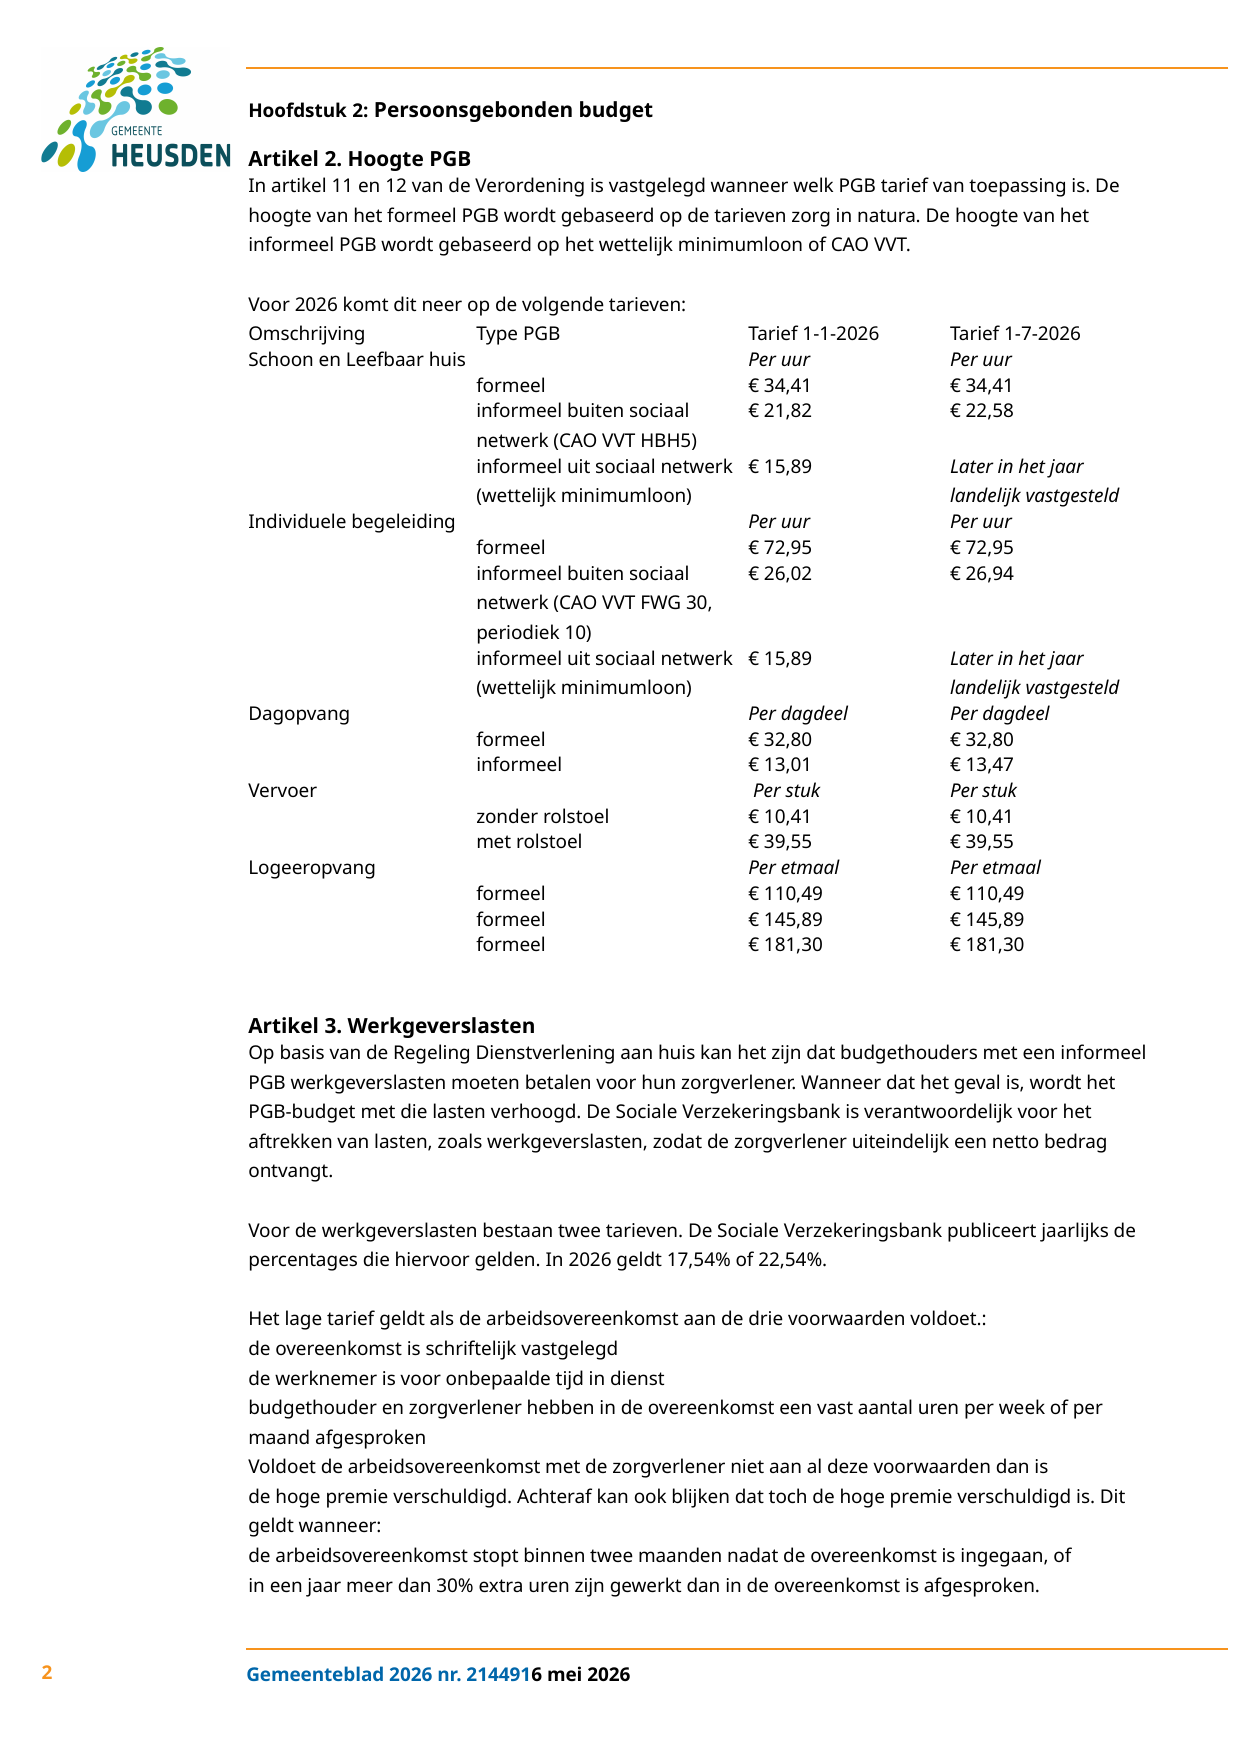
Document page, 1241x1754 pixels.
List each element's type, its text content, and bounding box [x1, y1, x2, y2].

table_cell Per uur [950, 346, 1152, 372]
table_header Tarief 1-7-2026 [950, 321, 1152, 346]
table_cell € 15,89 [748, 453, 950, 508]
text Hoofdstuk 2: Persoonsgebonden budget [248, 95, 1152, 123]
table_cell [248, 560, 476, 645]
table_cell € 72,95 [748, 534, 950, 560]
text de werknemer is voor onbepaalde tijd in dienst [248, 1365, 1152, 1391]
table_cell € 110,49 [748, 880, 950, 906]
text Voor de werkgeverslasten bestaan twee tarieven. De Sociale Verzekeringsbank publiceert jaarlijks de percentages die hiervoor gelden. In 2026 geldt 17,54% of 22,54%. [248, 1217, 1152, 1272]
table_cell [248, 726, 476, 751]
table_header Type PGB [476, 321, 748, 346]
table_cell € 32,80 [748, 726, 950, 751]
table_cell € 39,55 [748, 829, 950, 854]
table_cell informeel buiten sociaal netwerk (CAO VVT HBH5) [476, 398, 748, 453]
table_cell [476, 700, 748, 726]
text in een jaar meer dan 30% extra uren zijn gewerkt dan in de overeenkomst is afgesproken. [248, 1572, 1152, 1598]
table_cell € 32,80 [950, 726, 1152, 751]
table_cell Per uur [748, 508, 950, 534]
table_cell € 34,41 [748, 372, 950, 398]
table_cell Per dagdeel [950, 700, 1152, 726]
table_cell € 15,89 [748, 645, 950, 700]
text Het lage tarief geldt als de arbeidsovereenkomst aan de drie voorwaarden voldoet.: [248, 1306, 1152, 1331]
table_cell € 26,94 [950, 560, 1152, 645]
table_cell informeel [476, 751, 748, 777]
table_cell [248, 534, 476, 560]
table_cell € 13,47 [950, 751, 1152, 777]
table_cell [248, 645, 476, 700]
table_cell [248, 829, 476, 854]
table_cell € 181,30 [950, 932, 1152, 957]
text Artikel 2. Hoogte PGB [248, 144, 1152, 172]
table_header Omschrijving [248, 321, 476, 346]
table_cell [476, 508, 748, 534]
table_cell formeel [476, 372, 748, 398]
text de arbeidsovereenkomst stopt binnen twee maanden nadat de overeenkomst is ingegaan, of [248, 1542, 1152, 1568]
table_cell formeel [476, 906, 748, 932]
text Op basis van de Regeling Dienstverlening aan huis kan het zijn dat budgethouders met een informeel PGB werkgeverslasten moeten betalen voor hun zorgverlener. Wanneer dat het geval is, wordt het PGB-budget met die lasten verhoogd. De Sociale Verzekeringsbank is verantwoordelijk voor het aftrekken van lasten, zoals werkgeverslasten, zodat de zorgverlener uiteindelijk een netto bedrag ontvangt. [248, 1039, 1152, 1183]
table_header Tarief 1-1-2026 [748, 321, 950, 346]
table_cell [248, 880, 476, 906]
table_cell informeel buiten sociaal netwerk (CAO VVT FWG 30, periodiek 10) [476, 560, 748, 645]
table_cell € 39,55 [950, 829, 1152, 854]
table_cell Per uur [950, 508, 1152, 534]
table_cell formeel [476, 880, 748, 906]
table_cell Per etmaal [748, 854, 950, 880]
table_cell [248, 398, 476, 453]
table_cell informeel uit sociaal netwerk (wettelijk minimumloon) [476, 453, 748, 508]
table_cell Schoon en Leefbaar huis [248, 346, 476, 372]
text Artikel 3. Werkgeverslasten [248, 1011, 1152, 1039]
table_cell € 22,58 [950, 398, 1152, 453]
table_cell [248, 803, 476, 829]
table_cell € 110,49 [950, 880, 1152, 906]
table_cell Later in het jaar landelijk vastgesteld [950, 645, 1152, 700]
table_cell € 145,89 [950, 906, 1152, 932]
table_cell Per etmaal [950, 854, 1152, 880]
table_cell [248, 932, 476, 957]
text In artikel 11 en 12 van de Verordening is vastgelegd wanneer welk PGB tarief van toepassing is. De hoogte van het formeel PGB wordt gebaseerd op de tarieven zorg in natura. De hoogte van het informeel PGB wordt gebaseerd op het wettelijk minimumloon of CAO VVT. [248, 172, 1152, 257]
text budgethouder en zorgverlener hebben in de overeenkomst een vast aantal uren per week of per maand afgesproken [248, 1394, 1152, 1450]
table_cell informeel uit sociaal netwerk (wettelijk minimumloon) [476, 645, 748, 700]
table_cell Vervoer [248, 777, 476, 803]
table_cell € 10,41 [950, 803, 1152, 829]
table_cell € 72,95 [950, 534, 1152, 560]
table_cell [248, 906, 476, 932]
table_cell formeel [476, 726, 748, 751]
text Voldoet de arbeidsovereenkomst met de zorgverlener niet aan al deze voorwaarden dan is de hoge premie verschuldigd. Achteraf kan ook blijken dat toch de hoge premie verschuldigd is. Dit geldt wanneer: [248, 1453, 1152, 1538]
table_cell formeel [476, 932, 748, 957]
table_cell € 34,41 [950, 372, 1152, 398]
table_cell Per uur [748, 346, 950, 372]
table_cell € 21,82 [748, 398, 950, 453]
table_cell Dagopvang [248, 700, 476, 726]
table_cell [248, 751, 476, 777]
table_cell [476, 777, 748, 803]
table_cell [248, 372, 476, 398]
text Voor 2026 komt dit neer op de volgende tarieven: [248, 291, 1152, 317]
table_cell € 145,89 [748, 906, 950, 932]
picture [41, 47, 231, 172]
table_cell € 26,02 [748, 560, 950, 645]
table_cell Individuele begeleiding [248, 508, 476, 534]
table_cell Later in het jaar landelijk vastgesteld [950, 453, 1152, 508]
table_cell Per stuk [950, 777, 1152, 803]
table_cell Logeeropvang [248, 854, 476, 880]
table_cell € 181,30 [748, 932, 950, 957]
table_cell zonder rolstoel [476, 803, 748, 829]
table_cell € 13,01 [748, 751, 950, 777]
table_cell [476, 854, 748, 880]
table_cell [248, 453, 476, 508]
text de overeenkomst is schriftelijk vastgelegd [248, 1335, 1152, 1361]
table_cell formeel [476, 534, 748, 560]
table_cell [476, 346, 748, 372]
table_cell Per dagdeel [748, 700, 950, 726]
table_cell Per stuk [748, 777, 950, 803]
table_cell met rolstoel [476, 829, 748, 854]
table_cell € 10,41 [748, 803, 950, 829]
